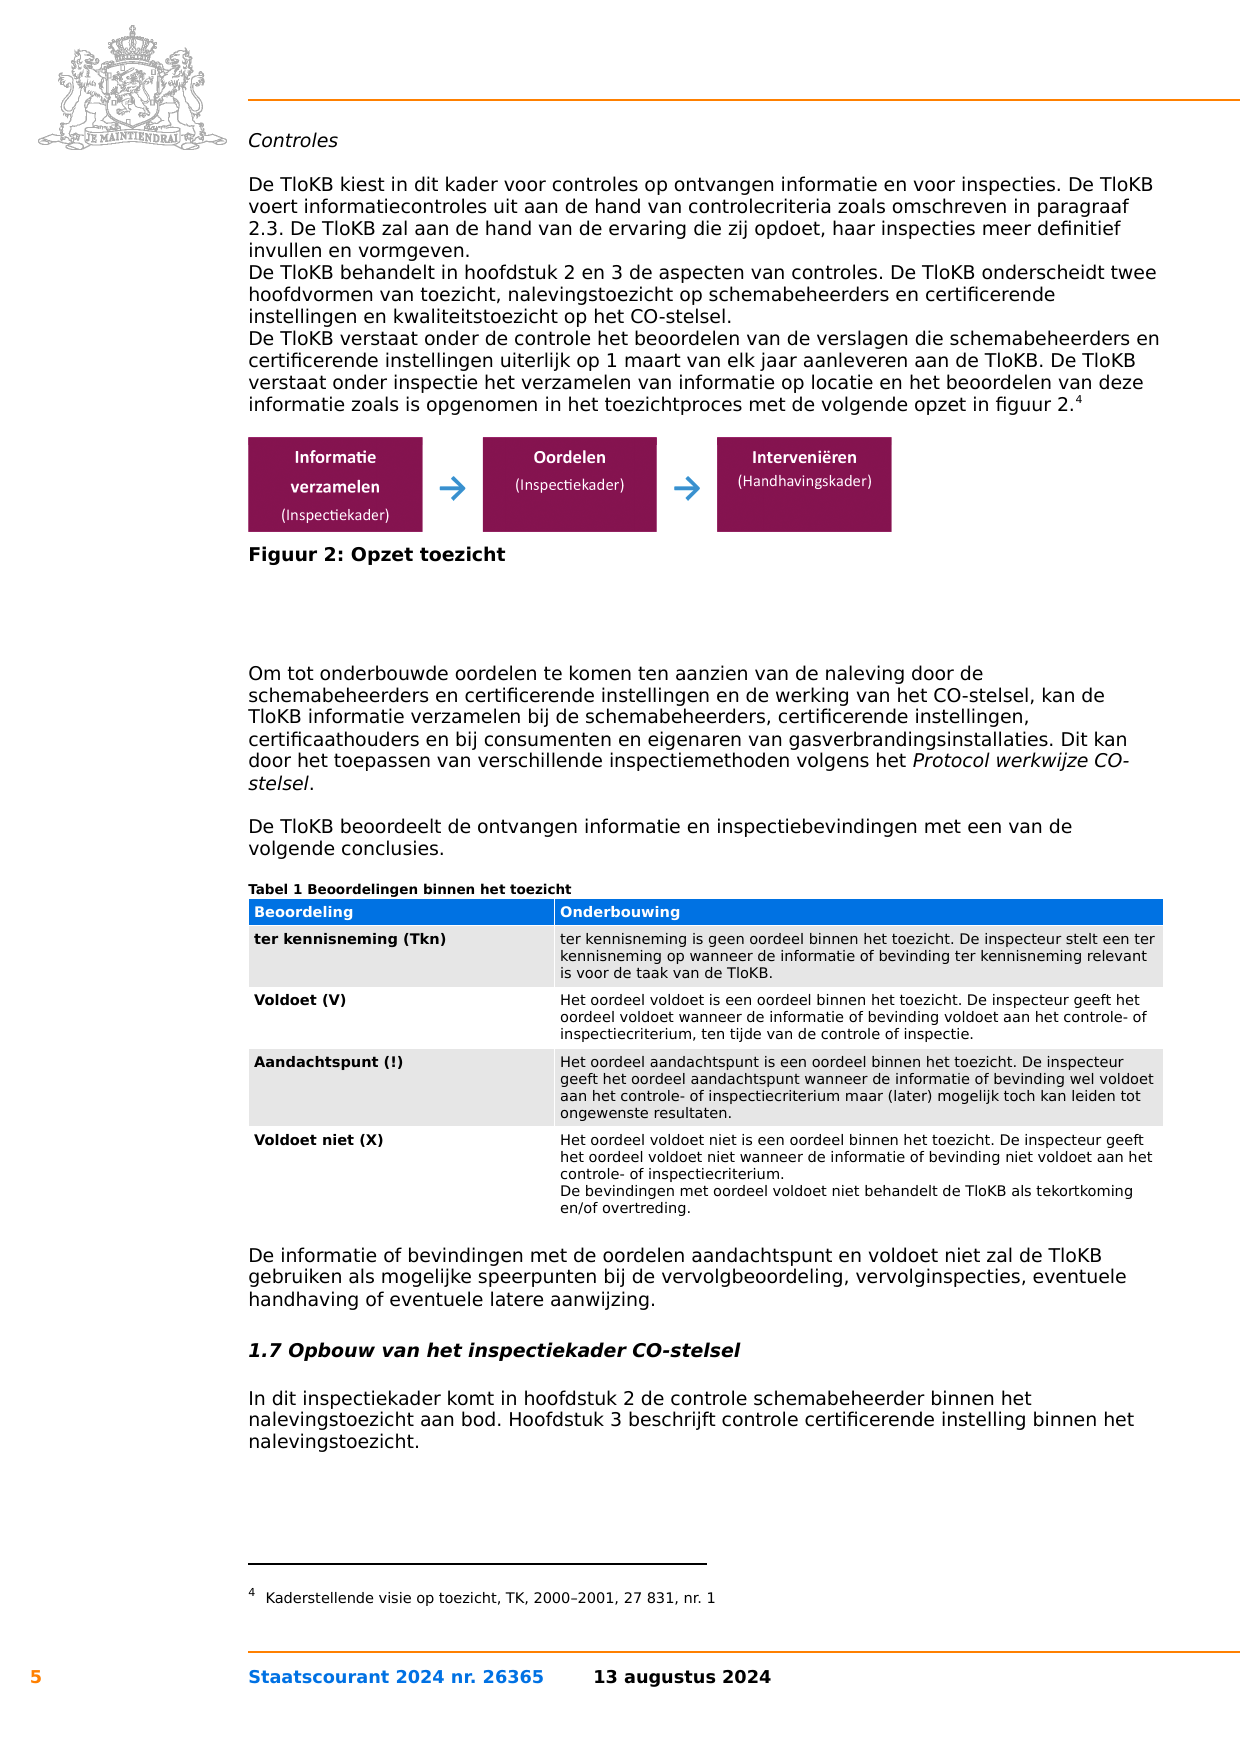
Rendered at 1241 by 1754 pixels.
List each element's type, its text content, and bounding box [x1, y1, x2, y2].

table_cell ter kennisneming is geen oordeel binnen het toezicht. De inspecteur stelt een ter kennisneming op wanneer de informatie of bevinding ter kennisneming relevant is voor de taak van de TloKB. [555, 926, 1163, 987]
text De TloKB behandelt in hoofdstuk 2 en 3 de aspecten van controles. De TloKB onderscheidt twee hoofdvormen van toezicht, nalevingstoezicht op schemabeheerders en certificerende instellingen en kwaliteitstoezicht op het CO-stelsel. [248, 262, 1163, 328]
text De TloKB beoordeelt de ontvangen informatie en inspectiebevindingen met een van de volgende conclusies. [248, 816, 1163, 860]
table_cell Het oordeel aandachtspunt is een oordeel binnen het toezicht. De inspecteur geeft het oordeel aandachtspunt wanneer de informatie of bevinding wel voldoet aan het controle- of inspectiecriterium maar (later) mogelijk toch kan leiden tot ongewenste resultaten. [555, 1049, 1163, 1126]
picture [248, 437, 892, 532]
picture [38, 25, 227, 150]
text De informatie of bevindingen met de oordelen aandachtspunt en voldoet niet zal de TloKB gebruiken als mogelijke speerpunten bij de vervolgbeoordeling, vervolginspecties, eventuele handhaving of eventuele latere aanwijzing. [248, 1244, 1163, 1310]
table_cell Voldoet (V) [249, 988, 554, 1048]
table_cell Het oordeel voldoet is een oordeel binnen het toezicht. De inspecteur geeft het oordeel voldoet wanneer de informatie of bevinding voldoet aan het controle- of inspectiecriterium, ten tijde van de controle of inspectie. [555, 988, 1163, 1048]
text Figuur 2: Opzet toezicht [248, 544, 892, 566]
table_cell Aandachtspunt (!) [249, 1049, 554, 1126]
table_cell ter kennisneming (Tkn) [249, 926, 554, 987]
table_cell Het oordeel voldoet niet is een oordeel binnen het toezicht. De inspecteur geeft het oordeel voldoet niet wanneer de informatie of bevinding niet voldoet aan het controle- of inspectiecriterium. De bevindingen met oordeel voldoet niet behandelt de TloKB als tekortkoming en/of overtreding. [555, 1127, 1163, 1222]
text De TloKB verstaat onder de controle het beoordelen van de verslagen die schemabeheerders en certificerende instellingen uiterlijk op 1 maart van elk jaar aanleveren aan de TloKB. De TloKB verstaat onder inspectie het verzamelen van informatie op locatie en het beoordelen van deze informatie zoals is opgenomen in het toezichtproces met de volgende opzet in figuur 2. [248, 328, 1163, 416]
table_cell Beoordeling [249, 899, 554, 925]
text Om tot onderbouwde oordelen te komen ten aanzien van de naleving door de schemabeheerders en certificerende instellingen en de werking van het CO-stelsel, kan de TloKB informatie verzamelen bij de schemabeheerders, certificerende instellingen, certificaathouders en bij consumenten en eigenaren van gasverbrandingsinstallaties. Dit kan door het toepassen van verschillende inspectiemethoden volgens het Protocol werkwijze CO-stelsel. [248, 662, 1163, 794]
text In dit inspectiekader komt in hoofdstuk 2 de controle schemabeheerder binnen het nalevingstoezicht aan bod. Hoofdstuk 3 beschrijft controle certificerende instelling binnen het nalevingstoezicht. [248, 1387, 1163, 1453]
text De TloKB kiest in dit kader voor controles op ontvangen informatie en voor inspecties. De TloKB voert informatiecontroles uit aan de hand van controlecriteria zoals omschreven in paragraaf 2.3. De TloKB zal aan de hand van de ervaring die zij opdoet, haar inspecties meer definitief invullen en vormgeven. [248, 174, 1163, 262]
subtitle 1.7 Opbouw van het inspectiekader CO-stelsel [248, 1340, 1163, 1362]
table_header Tabel 1 Beoordelingen binnen het toezicht [248, 882, 1163, 898]
table_cell Voldoet niet (X) [249, 1127, 554, 1222]
text Kaderstellende visie op toezicht, TK, 2000–2001, 27 831, nr. 1 [248, 1586, 1163, 1608]
table_cell Onderbouwing [555, 899, 1163, 925]
subtitle Controles [248, 130, 1163, 152]
